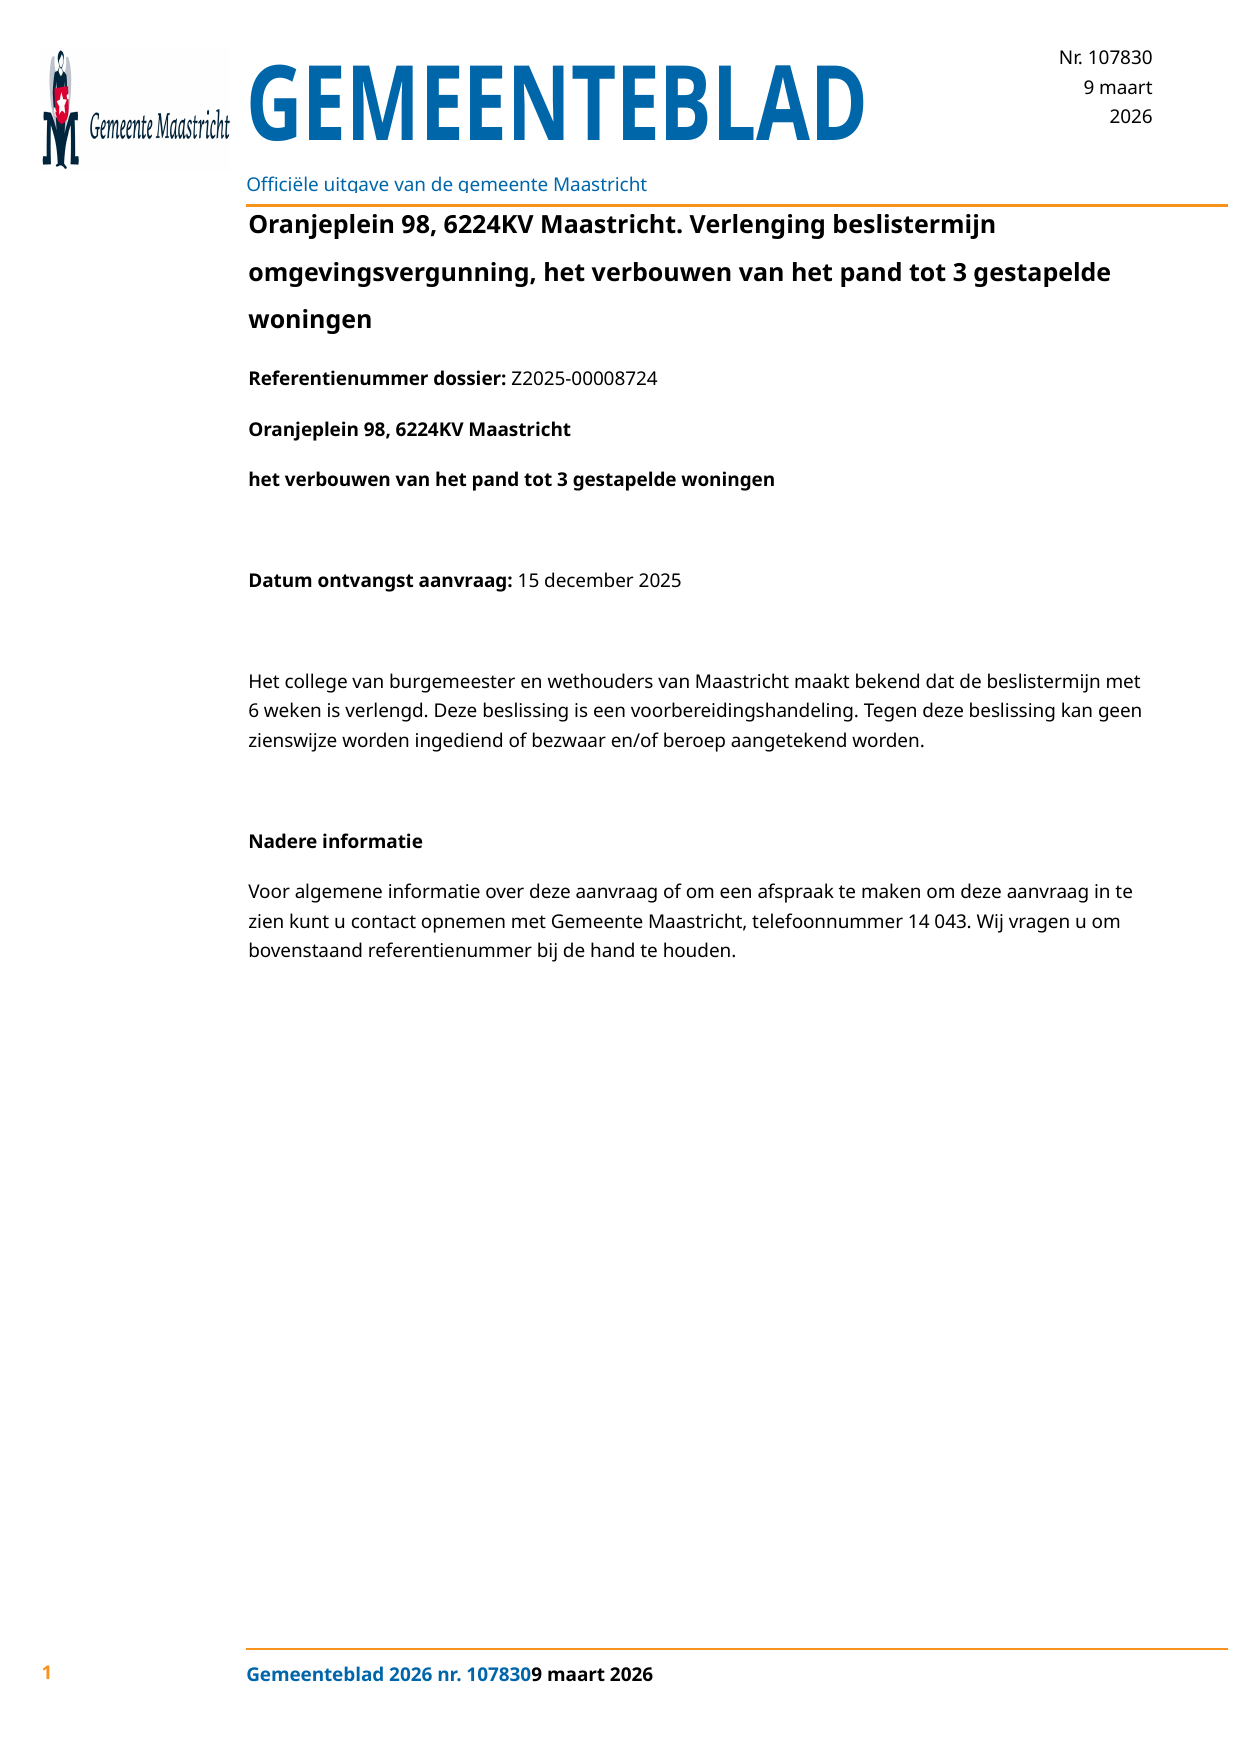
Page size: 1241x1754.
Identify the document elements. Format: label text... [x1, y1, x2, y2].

text Het college van burgemeester en wethouders van Maastricht maakt bekend dat de beslistermijn met 6 weken is verlengd. Deze beslissing is een voorbereidingshandeling. Tegen deze beslissing kan geen zienswijze worden ingediend of bezwaar en/of beroep aangetekend worden. [248, 668, 1152, 753]
text het verbouwen van het pand tot 3 gestapelde woningen [248, 466, 1152, 492]
text Referentienummer dossier: Z2025-00008724 [248, 366, 1152, 391]
text Datum ontvangst aanvraag: 15 december 2025 [248, 567, 1152, 593]
text Nadere informatie [248, 828, 1152, 854]
text Oranjeplein 98, 6224KV Maastricht [248, 416, 1152, 442]
picture [41, 47, 231, 172]
text Oranjeplein 98, 6224KV Maastricht. Verlenging beslistermijn omgevingsvergunning, het verbouwen van het pand tot 3 gestapelde woningen [248, 207, 1152, 336]
text Voor algemene informatie over deze aanvraag of om een afspraak te maken om deze aanvraag in te zien kunt u contact opnemen met Gemeente Maastricht, telefoonnummer 14 043. Wij vragen u om bovenstaand referentienummer bij de hand te houden. [248, 878, 1152, 963]
